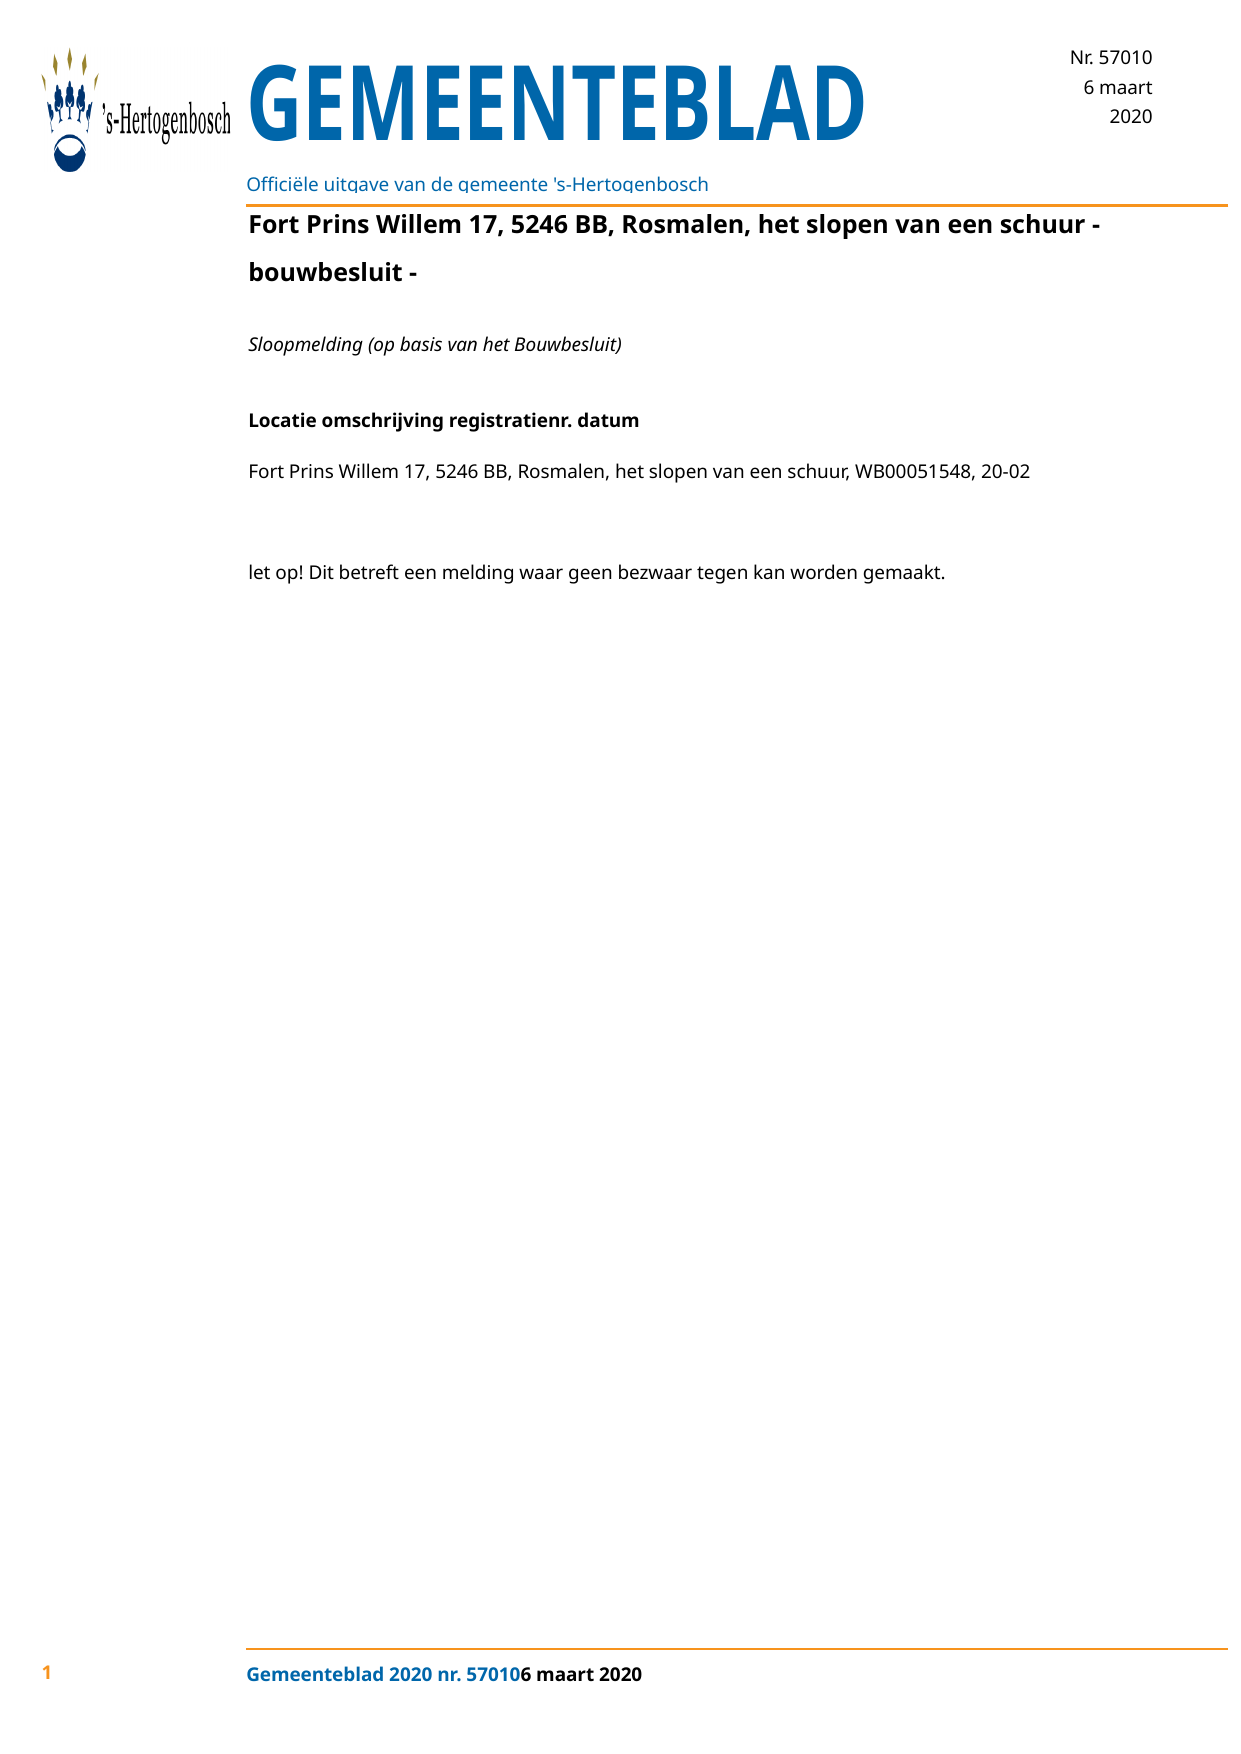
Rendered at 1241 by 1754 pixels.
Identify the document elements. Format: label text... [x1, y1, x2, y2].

picture [41, 47, 231, 172]
text Locatie omschrijving registratienr. datum [248, 408, 1152, 433]
text let op! Dit betreft een melding waar geen bezwaar tegen kan worden gemaakt. [248, 559, 1152, 584]
text Sloopmelding (op basis van het Bouwbesluit) [248, 331, 1152, 357]
text Fort Prins Willem 17, 5246 BB, Rosmalen, het slopen van een schuur, WB00051548, 20-02 [248, 458, 1152, 484]
text Fort Prins Willem 17, 5246 BB, Rosmalen, het slopen van een schuur - bouwbesluit - [248, 207, 1152, 288]
